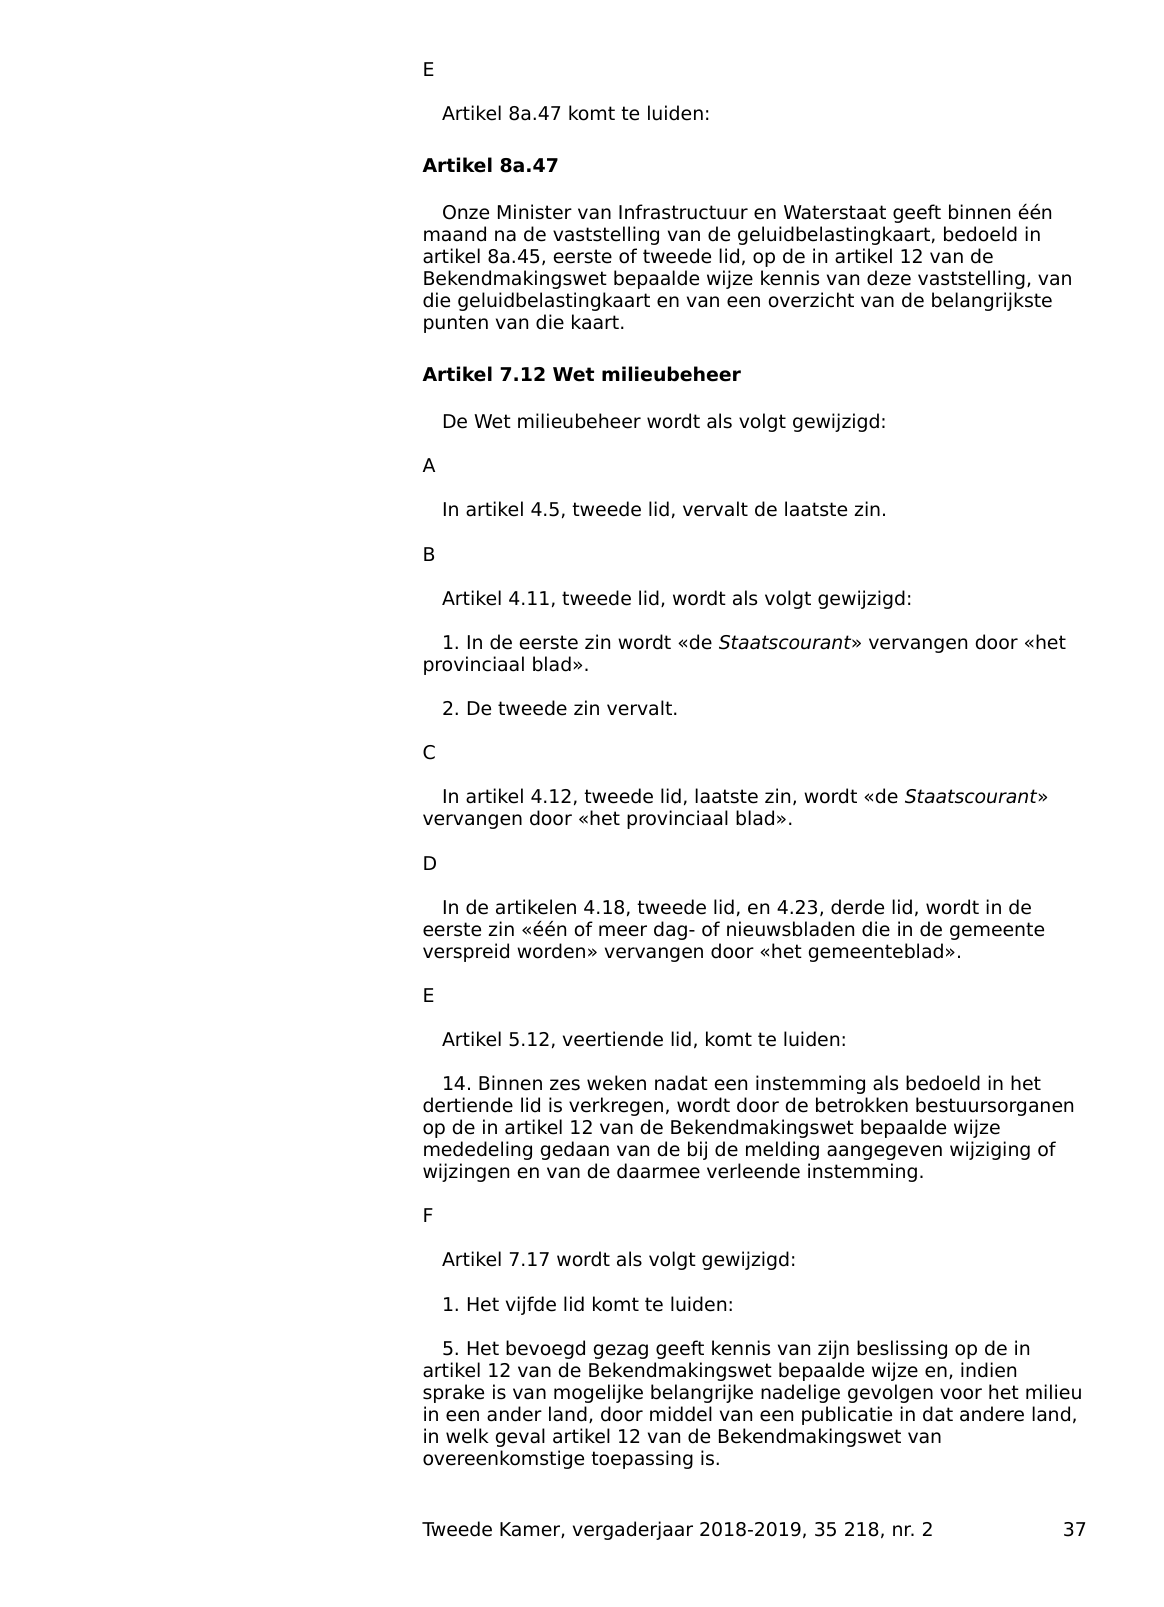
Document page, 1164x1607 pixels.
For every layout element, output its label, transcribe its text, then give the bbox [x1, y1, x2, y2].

text 14. Binnen zes weken nadat een instemming als bedoeld in het dertiende lid is verkregen, wordt door de betrokken bestuursorganen op de in artikel 12 van de Bekendmakingswet bepaalde wijze mededeling gedaan van de bij de melding aangegeven wijziging of wijzingen en van de daarmee verleende instemming. [422, 1073, 1087, 1183]
text 2. De tweede zin vervalt. [422, 698, 1087, 720]
text In artikel 4.5, tweede lid, vervalt de laatste zin. [422, 499, 1087, 521]
text 1. In de eerste zin wordt «de Staatscourant» vervangen door «het provinciaal blad». [422, 632, 1087, 676]
subtitle Artikel 8a.47 [422, 155, 1087, 177]
subtitle Artikel 7.12 Wet milieubeheer [422, 364, 1087, 386]
text In artikel 4.12, tweede lid, laatste zin, wordt «de Staatscourant» vervangen door «het provinciaal blad». [422, 786, 1087, 830]
text C [422, 742, 1087, 764]
text Artikel 4.11, tweede lid, wordt als volgt gewijzigd: [422, 588, 1087, 610]
text B [422, 543, 1087, 566]
text Onze Minister van Infrastructuur en Waterstaat geeft binnen één maand na de vaststelling van de geluidbelastingkaart, bedoeld in artikel 8a.45, eerste of tweede lid, op de in artikel 12 van de Bekendmakingswet bepaalde wijze kennis van deze vaststelling, van die geluidbelastingkaart en van een overzicht van de belangrijkste punten van die kaart. [422, 202, 1087, 334]
text In de artikelen 4.18, tweede lid, en 4.23, derde lid, wordt in de eerste zin «één of meer dag- of nieuwsbladen die in de gemeente verspreid worden» vervangen door «het gemeenteblad». [422, 897, 1087, 963]
text A [422, 455, 1087, 477]
text D [422, 852, 1087, 874]
text 5. Het bevoegd gezag geeft kennis van zijn beslissing op de in artikel 12 van de Bekendmakingswet bepaalde wijze en, indien sprake is van mogelijke belangrijke nadelige gevolgen voor het milieu in een ander land, door middel van een publicatie in dat andere land, in welk geval artikel 12 van de Bekendmakingswet van overeenkomstige toepassing is. [422, 1338, 1087, 1469]
text E [422, 985, 1087, 1007]
text F [422, 1205, 1087, 1227]
text 1. Het vijfde lid komt te luiden: [422, 1293, 1087, 1316]
text E [422, 59, 1087, 81]
text Artikel 7.17 wordt als volgt gewijzigd: [422, 1249, 1087, 1271]
text De Wet milieubeheer wordt als volgt gewijzigd: [422, 411, 1087, 433]
text Artikel 5.12, veertiende lid, komt te luiden: [422, 1029, 1087, 1051]
text Artikel 8a.47 komt te luiden: [422, 103, 1087, 125]
